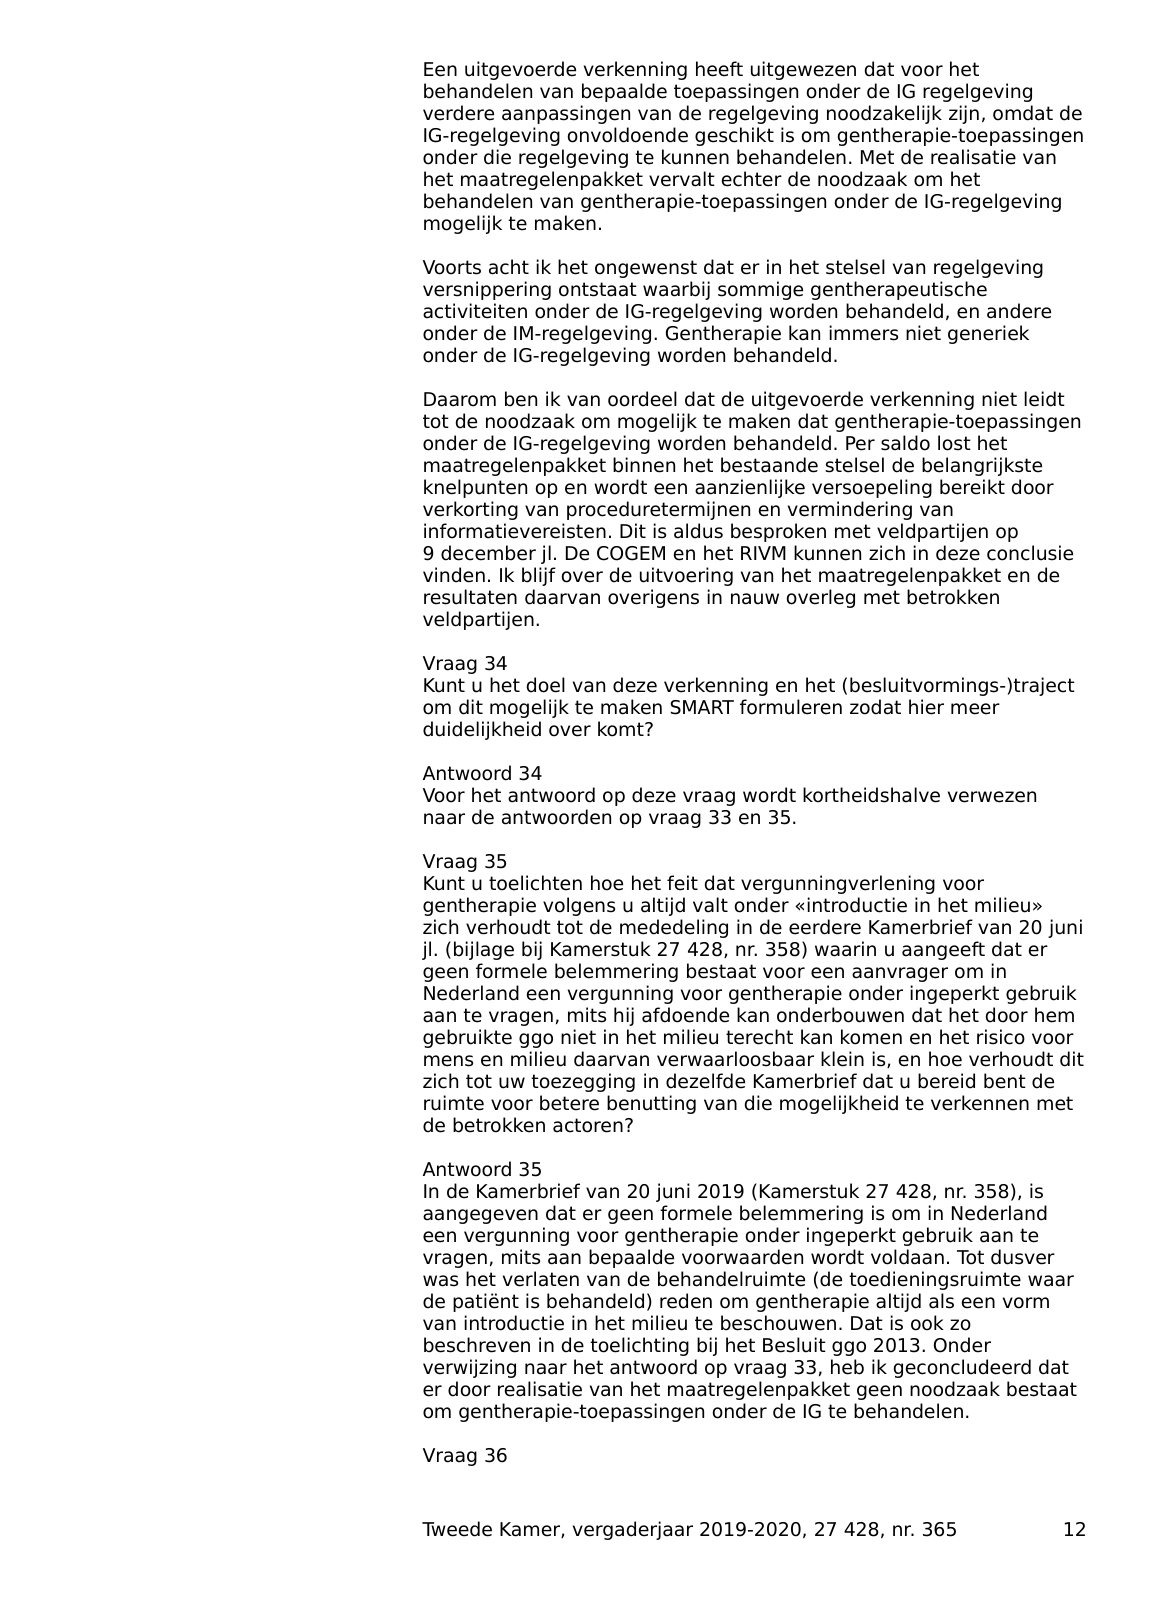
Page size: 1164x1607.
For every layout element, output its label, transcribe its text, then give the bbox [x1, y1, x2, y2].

text Kunt u toelichten hoe het feit dat vergunningverlening voor gentherapie volgens u altijd valt onder «introductie in het milieu» zich verhoudt tot de mededeling in de eerdere Kamerbrief van 20 juni jl. (bijlage bij Kamerstuk 27 428, nr. 358) waarin u aangeeft dat er geen formele belemmering bestaat voor een aanvrager om in Nederland een vergunning voor gentherapie onder ingeperkt gebruik aan te vragen, mits hij afdoende kan onderbouwen dat het door hem gebruikte ggo niet in het milieu terecht kan komen en het risico voor mens en milieu daarvan verwaarloosbaar klein is, en hoe verhoudt dit zich tot uw toezegging in dezelfde Kamerbrief dat u bereid bent de ruimte voor betere benutting van die mogelijkheid te verkennen met de betrokken actoren? [422, 873, 1087, 1137]
text Vraag 34 [422, 653, 1087, 675]
text Voorts acht ik het ongewenst dat er in het stelsel van regelgeving versnippering ontstaat waarbij sommige gentherapeutische activiteiten onder de IG-regelgeving worden behandeld, en andere onder de IM-regelgeving. Gentherapie kan immers niet generiek onder de IG-regelgeving worden behandeld. [422, 257, 1087, 367]
text Vraag 36 [422, 1445, 1087, 1467]
text Vraag 35 [422, 851, 1087, 873]
text Een uitgevoerde verkenning heeft uitgewezen dat voor het behandelen van bepaalde toepassingen onder de IG regelgeving verdere aanpassingen van de regelgeving noodzakelijk zijn, omdat de IG-regelgeving onvoldoende geschikt is om gentherapie-toepassingen onder die regelgeving te kunnen behandelen. Met de realisatie van het maatregelenpakket vervalt echter de noodzaak om het behandelen van gentherapie-toepassingen onder de IG-regelgeving mogelijk te maken. [422, 59, 1087, 235]
text Daarom ben ik van oordeel dat de uitgevoerde verkenning niet leidt tot de noodzaak om mogelijk te maken dat gentherapie-toepassingen onder de IG-regelgeving worden behandeld. Per saldo lost het maatregelenpakket binnen het bestaande stelsel de belangrijkste knelpunten op en wordt een aanzienlijke versoepeling bereikt door verkorting van proceduretermijnen en vermindering van informatievereisten. Dit is aldus besproken met veldpartijen op 9 december jl. De COGEM en het RIVM kunnen zich in deze conclusie vinden. Ik blijf over de uitvoering van het maatregelenpakket en de resultaten daarvan overigens in nauw overleg met betrokken veldpartijen. [422, 389, 1087, 631]
text Antwoord 35 [422, 1159, 1087, 1181]
text Kunt u het doel van deze verkenning en het (besluitvormings-)traject om dit mogelijk te maken SMART formuleren zodat hier meer duidelijkheid over komt? [422, 675, 1087, 741]
text In de Kamerbrief van 20 juni 2019 (Kamerstuk 27 428, nr. 358), is aangegeven dat er geen formele belemmering is om in Nederland een vergunning voor gentherapie onder ingeperkt gebruik aan te vragen, mits aan bepaalde voorwaarden wordt voldaan. Tot dusver was het verlaten van de behandelruimte (de toedieningsruimte waar de patiënt is behandeld) reden om gentherapie altijd als een vorm van introductie in het milieu te beschouwen. Dat is ook zo beschreven in de toelichting bij het Besluit ggo 2013. Onder verwijzing naar het antwoord op vraag 33, heb ik geconcludeerd dat er door realisatie van het maatregelenpakket geen noodzaak bestaat om gentherapie-toepassingen onder de IG te behandelen. [422, 1181, 1087, 1423]
text Antwoord 34 [422, 763, 1087, 785]
text Voor het antwoord op deze vraag wordt kortheidshalve verwezen naar de antwoorden op vraag 33 en 35. [422, 785, 1087, 829]
